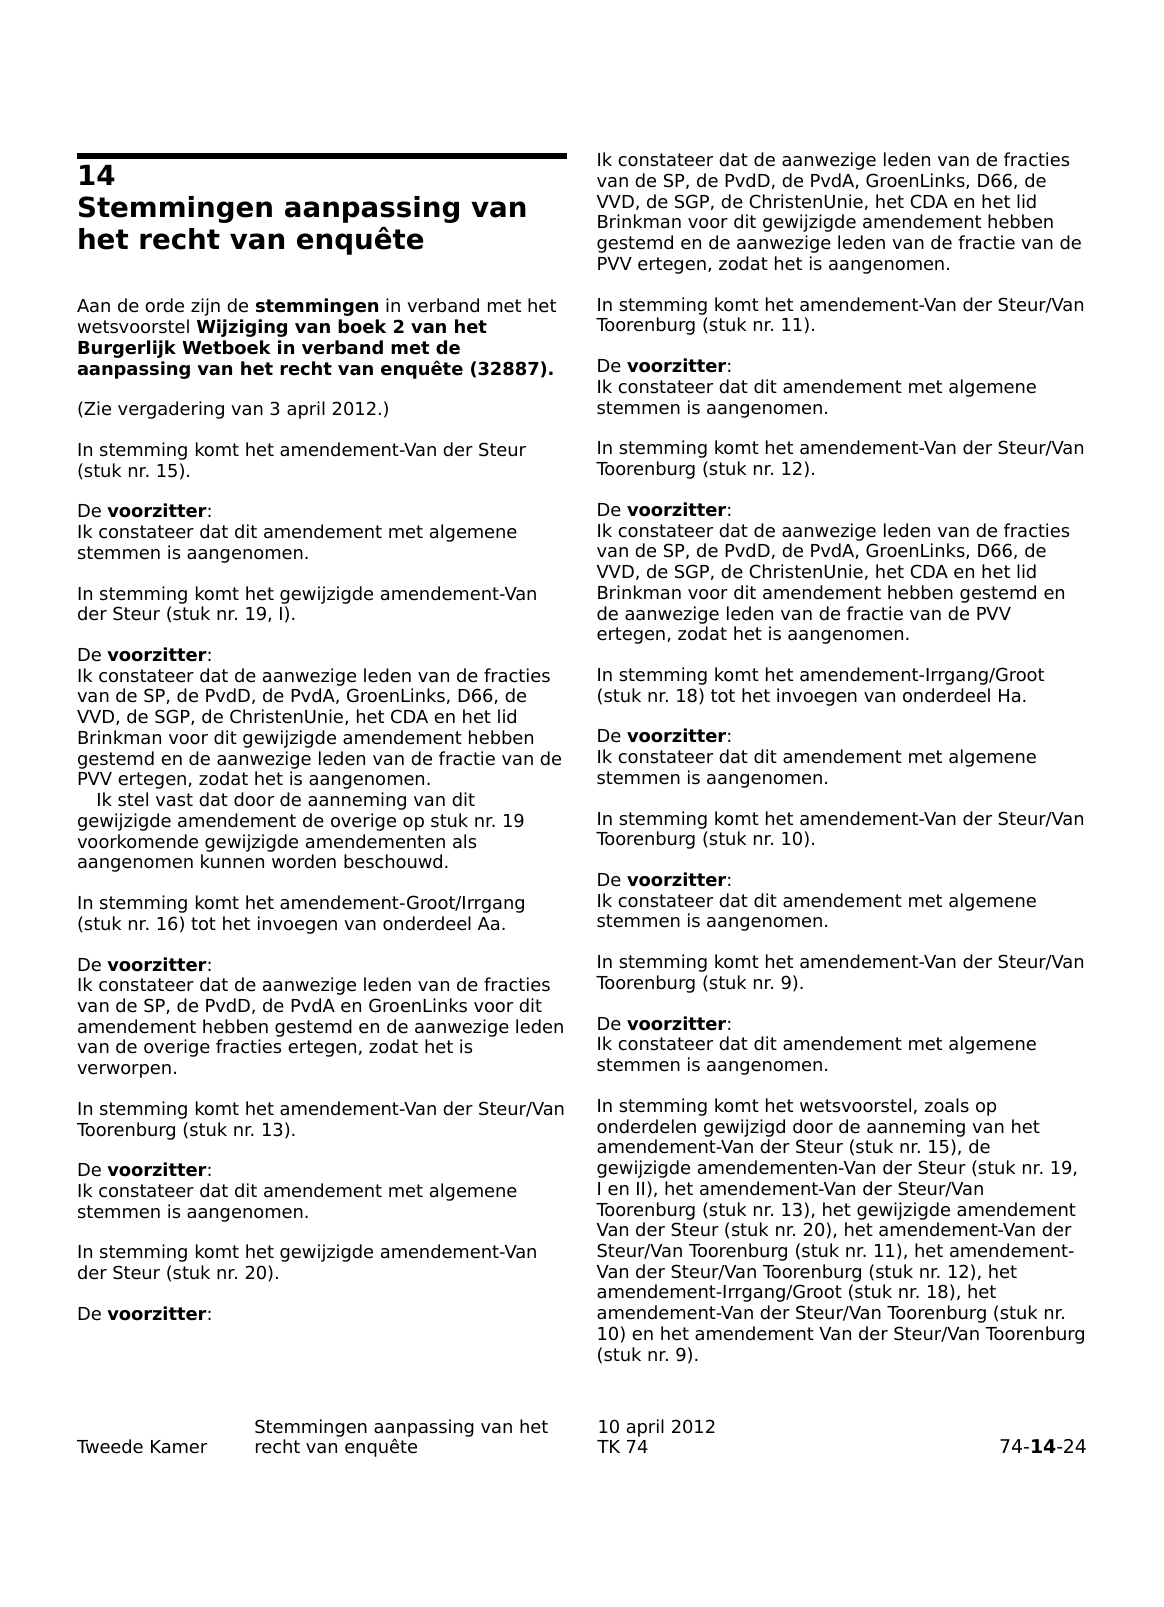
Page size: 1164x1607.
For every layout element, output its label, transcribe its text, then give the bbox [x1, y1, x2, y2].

text De voorzitter: [596, 726, 1087, 747]
text In stemming komt het amendement-Groot/Irrgang (stuk nr. 16) tot het invoegen van onderdeel Aa. [77, 893, 567, 934]
text De voorzitter: [77, 954, 567, 975]
text De voorzitter: [77, 1304, 567, 1324]
text In stemming komt het amendement-Van der Steur/Van Toorenburg (stuk nr. 11). [596, 294, 1087, 336]
text In stemming komt het wetsvoorstel, zoals op onderdelen gewijzigd door de aanneming van het amendement-Van der Steur (stuk nr. 15), de gewijzigde amendementen-Van der Steur (stuk nr. 19, I en II), het amendement-Van der Steur/Van Toorenburg (stuk nr. 13), het gewijzigde amendement Van der Steur (stuk nr. 20), het amendement-Van der Steur/Van Toorenburg (stuk nr. 11), het amendement-Van der Steur/Van Toorenburg (stuk nr. 12), het amendement-Irrgang/Groot (stuk nr. 18), het amendement-Van der Steur/Van Toorenburg (stuk nr. 10) en het amendement Van der Steur/Van Toorenburg (stuk nr. 9). [596, 1096, 1087, 1365]
text Ik constateer dat dit amendement met algemene stemmen is aangenomen. [77, 522, 567, 563]
text Ik constateer dat dit amendement met algemene stemmen is aangenomen. [596, 377, 1087, 418]
text (Zie vergadering van 3 april 2012.) [77, 399, 567, 420]
title 14 Stemmingen aanpassing van het recht van enquête [77, 159, 567, 256]
text De voorzitter: [596, 870, 1087, 891]
text De voorzitter: [77, 645, 567, 666]
text Ik constateer dat de aanwezige leden van de fracties van de SP, de PvdD, de PvdA, GroenLinks, D66, de VVD, de SGP, de ChristenUnie, het CDA en het lid Brinkman voor dit amendement hebben gestemd en de aanwezige leden van de fractie van de PVV ertegen, zodat het is aangenomen. [596, 520, 1087, 645]
text De voorzitter: [77, 1160, 567, 1181]
text De voorzitter: [77, 501, 567, 522]
text De voorzitter: [596, 356, 1087, 377]
text Ik constateer dat de aanwezige leden van de fracties van de SP, de PvdD, de PvdA, GroenLinks, D66, de VVD, de SGP, de ChristenUnie, het CDA en het lid Brinkman voor dit gewijzigde amendement hebben gestemd en de aanwezige leden van de fractie van de PVV ertegen, zodat het is aangenomen. [77, 666, 567, 790]
text Ik constateer dat dit amendement met algemene stemmen is aangenomen. [77, 1181, 567, 1222]
text In stemming komt het gewijzigde amendement-Van der Steur (stuk nr. 19, I). [77, 583, 567, 625]
text In stemming komt het amendement-Van der Steur/Van Toorenburg (stuk nr. 10). [596, 808, 1087, 850]
text In stemming komt het amendement-Irrgang/Groot (stuk nr. 18) tot het invoegen van onderdeel Ha. [596, 665, 1087, 706]
text In stemming komt het amendement-Van der Steur/Van Toorenburg (stuk nr. 9). [596, 952, 1087, 993]
text De voorzitter: [596, 1013, 1087, 1034]
text Ik constateer dat de aanwezige leden van de fracties van de SP, de PvdD, de PvdA, GroenLinks, D66, de VVD, de SGP, de ChristenUnie, het CDA en het lid Brinkman voor dit gewijzigde amendement hebben gestemd en de aanwezige leden van de fractie van de PVV ertegen, zodat het is aangenomen. [596, 150, 1087, 274]
text In stemming komt het amendement-Van der Steur/Van Toorenburg (stuk nr. 13). [77, 1099, 567, 1140]
text Ik constateer dat dit amendement met algemene stemmen is aangenomen. [596, 1034, 1087, 1076]
text Aan de orde zijn de stemmingen in verband met het wetsvoorstel Wijziging van boek 2 van het Burgerlijk Wetboek in verband met de aanpassing van het recht van enquête (32887). [77, 296, 567, 379]
text In stemming komt het gewijzigde amendement-Van der Steur (stuk nr. 20). [77, 1242, 567, 1284]
text In stemming komt het amendement-Van der Steur (stuk nr. 15). [77, 440, 567, 481]
text Ik constateer dat dit amendement met algemene stemmen is aangenomen. [596, 747, 1087, 788]
text Ik stel vast dat door de aanneming van dit gewijzigde amendement de overige op stuk nr. 19 voorkomende gewijzigde amendementen als aangenomen kunnen worden beschouwd. [77, 790, 567, 873]
text Ik constateer dat dit amendement met algemene stemmen is aangenomen. [596, 891, 1087, 932]
text In stemming komt het amendement-Van der Steur/Van Toorenburg (stuk nr. 12). [596, 438, 1087, 480]
text De voorzitter: [596, 500, 1087, 520]
text Ik constateer dat de aanwezige leden van de fracties van de SP, de PvdD, de PvdA en GroenLinks voor dit amendement hebben gestemd en de aanwezige leden van de overige fracties ertegen, zodat het is verworpen. [77, 975, 567, 1079]
